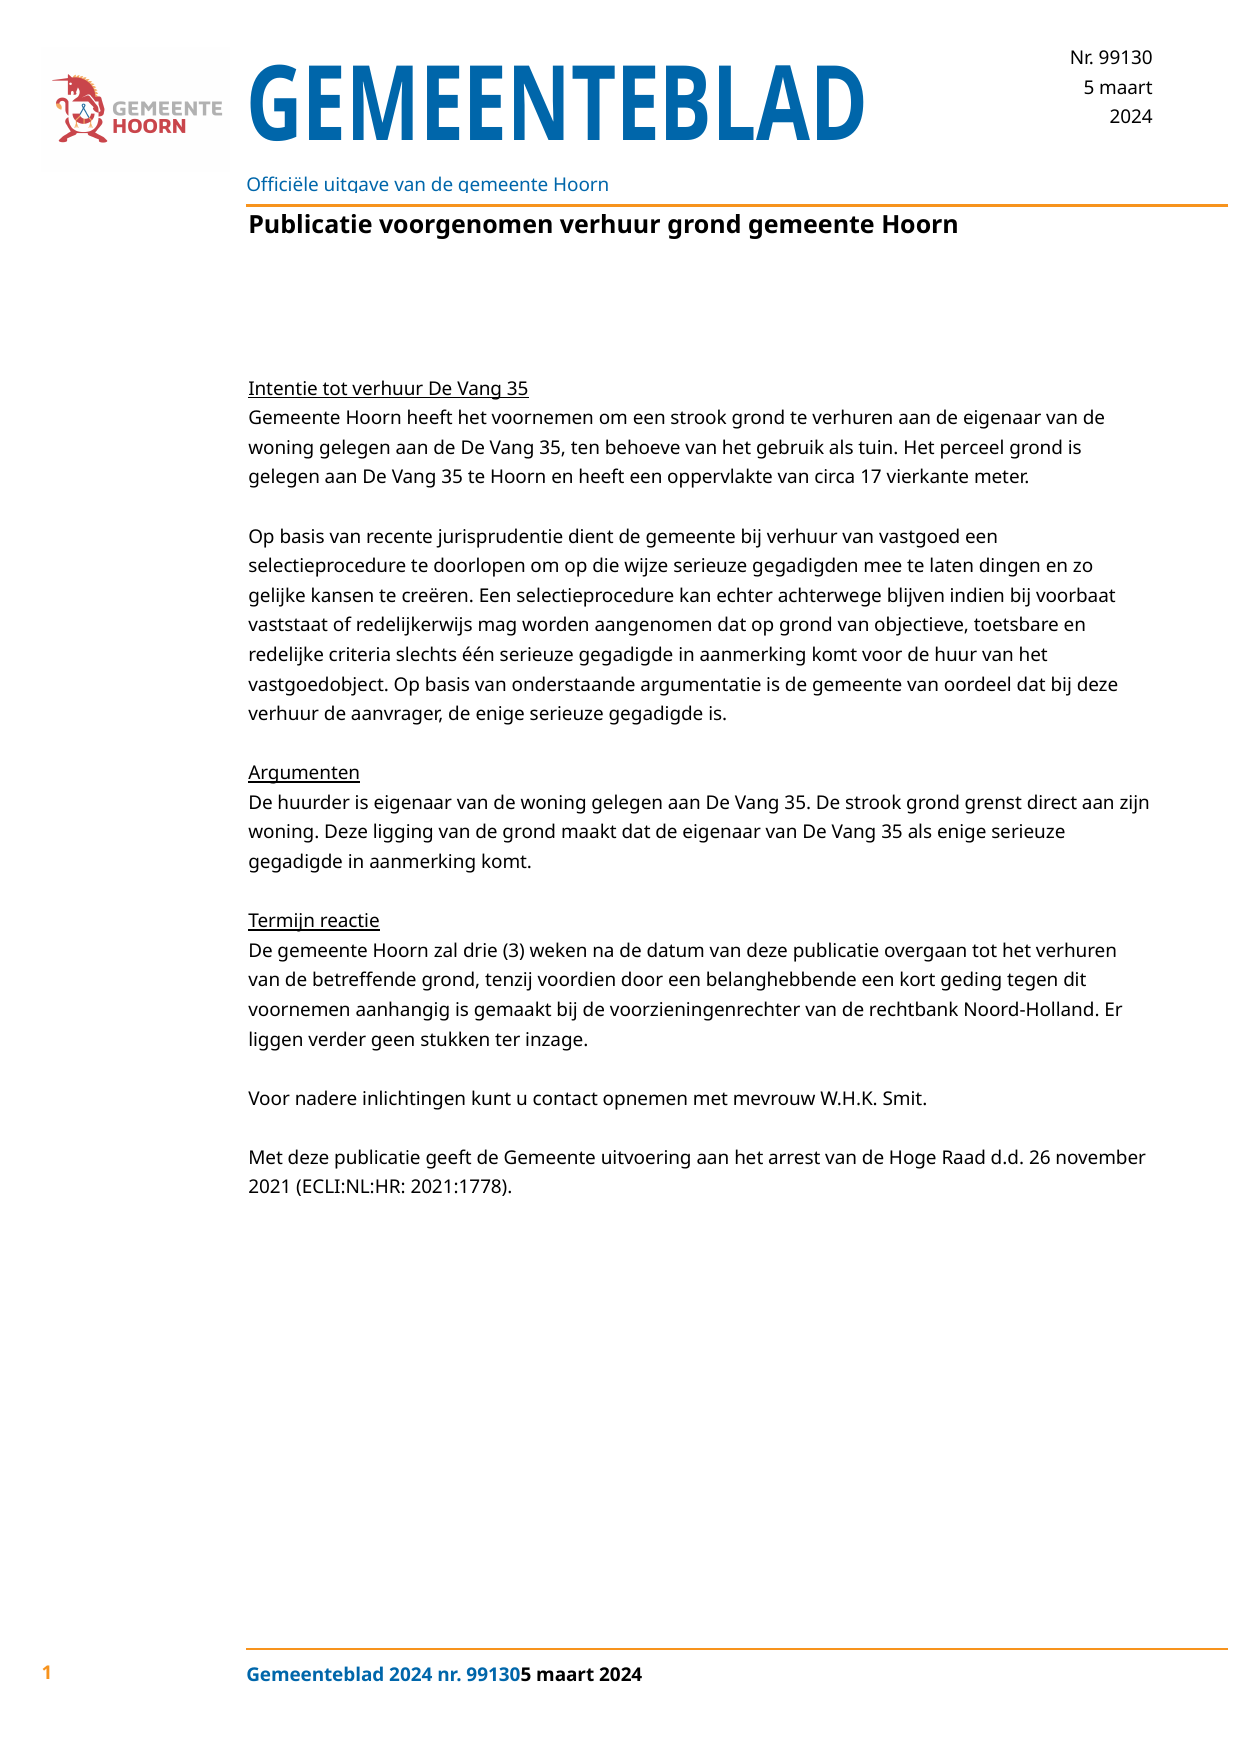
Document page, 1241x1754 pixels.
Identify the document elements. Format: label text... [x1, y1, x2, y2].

picture [41, 47, 231, 172]
text Publicatie voorgenomen verhuur grond gemeente Hoorn [248, 207, 1152, 241]
text Op basis van recente jurisprudentie dient de gemeente bij verhuur van vastgoed een selectieprocedure te doorlopen om op die wijze serieuze gegadigden mee te laten dingen en zo gelijke kansen te creëren. Een selectieprocedure kan echter achterwege blijven indien bij voorbaat vaststaat of redelijkerwijs mag worden aangenomen dat op grond van objectieve, toetsbare en redelijke criteria slechts één serieuze gegadigde in aanmerking komt voor de huur van het vastgoedobject. Op basis van onderstaande argumentatie is de gemeente van oordeel dat bij deze verhuur de aanvrager, de enige serieuze gegadigde is. [248, 523, 1152, 726]
text Voor nadere inlichtingen kunt u contact opnemen met mevrouw W.H.K. Smit. [248, 1085, 1152, 1111]
text Termijn reactie [248, 907, 1152, 933]
text Gemeente Hoorn heeft het voornemen om een strook grond te verhuren aan de eigenaar van de woning gelegen aan de De Vang 35, ten behoeve van het gebruik als tuin. Het perceel grond is gelegen aan De Vang 35 te Hoorn en heeft een oppervlakte van circa 17 vierkante meter. [248, 404, 1152, 489]
text Intentie tot verhuur De Vang 35 [248, 375, 1152, 401]
text De gemeente Hoorn zal drie (3) weken na de datum van deze publicatie overgaan tot het verhuren van de betreffende grond, tenzij voordien door een belanghebbende een kort geding tegen dit voornemen aanhangig is gemaakt bij de voorzieningenrechter van de rechtbank Noord-Holland. Er liggen verder geen stukken ter inzage. [248, 937, 1152, 1051]
text Argumenten [248, 759, 1152, 785]
text Met deze publicatie geeft de Gemeente uitvoering aan het arrest van de Hoge Raad d.d. 26 november 2021 (ECLI:NL:HR: 2021:1778). [248, 1144, 1152, 1199]
text De huurder is eigenaar van de woning gelegen aan De Vang 35. De strook grond grenst direct aan zijn woning. Deze ligging van de grond maakt dat de eigenaar van De Vang 35 als enige serieuze gegadigde in aanmerking komt. [248, 789, 1152, 874]
